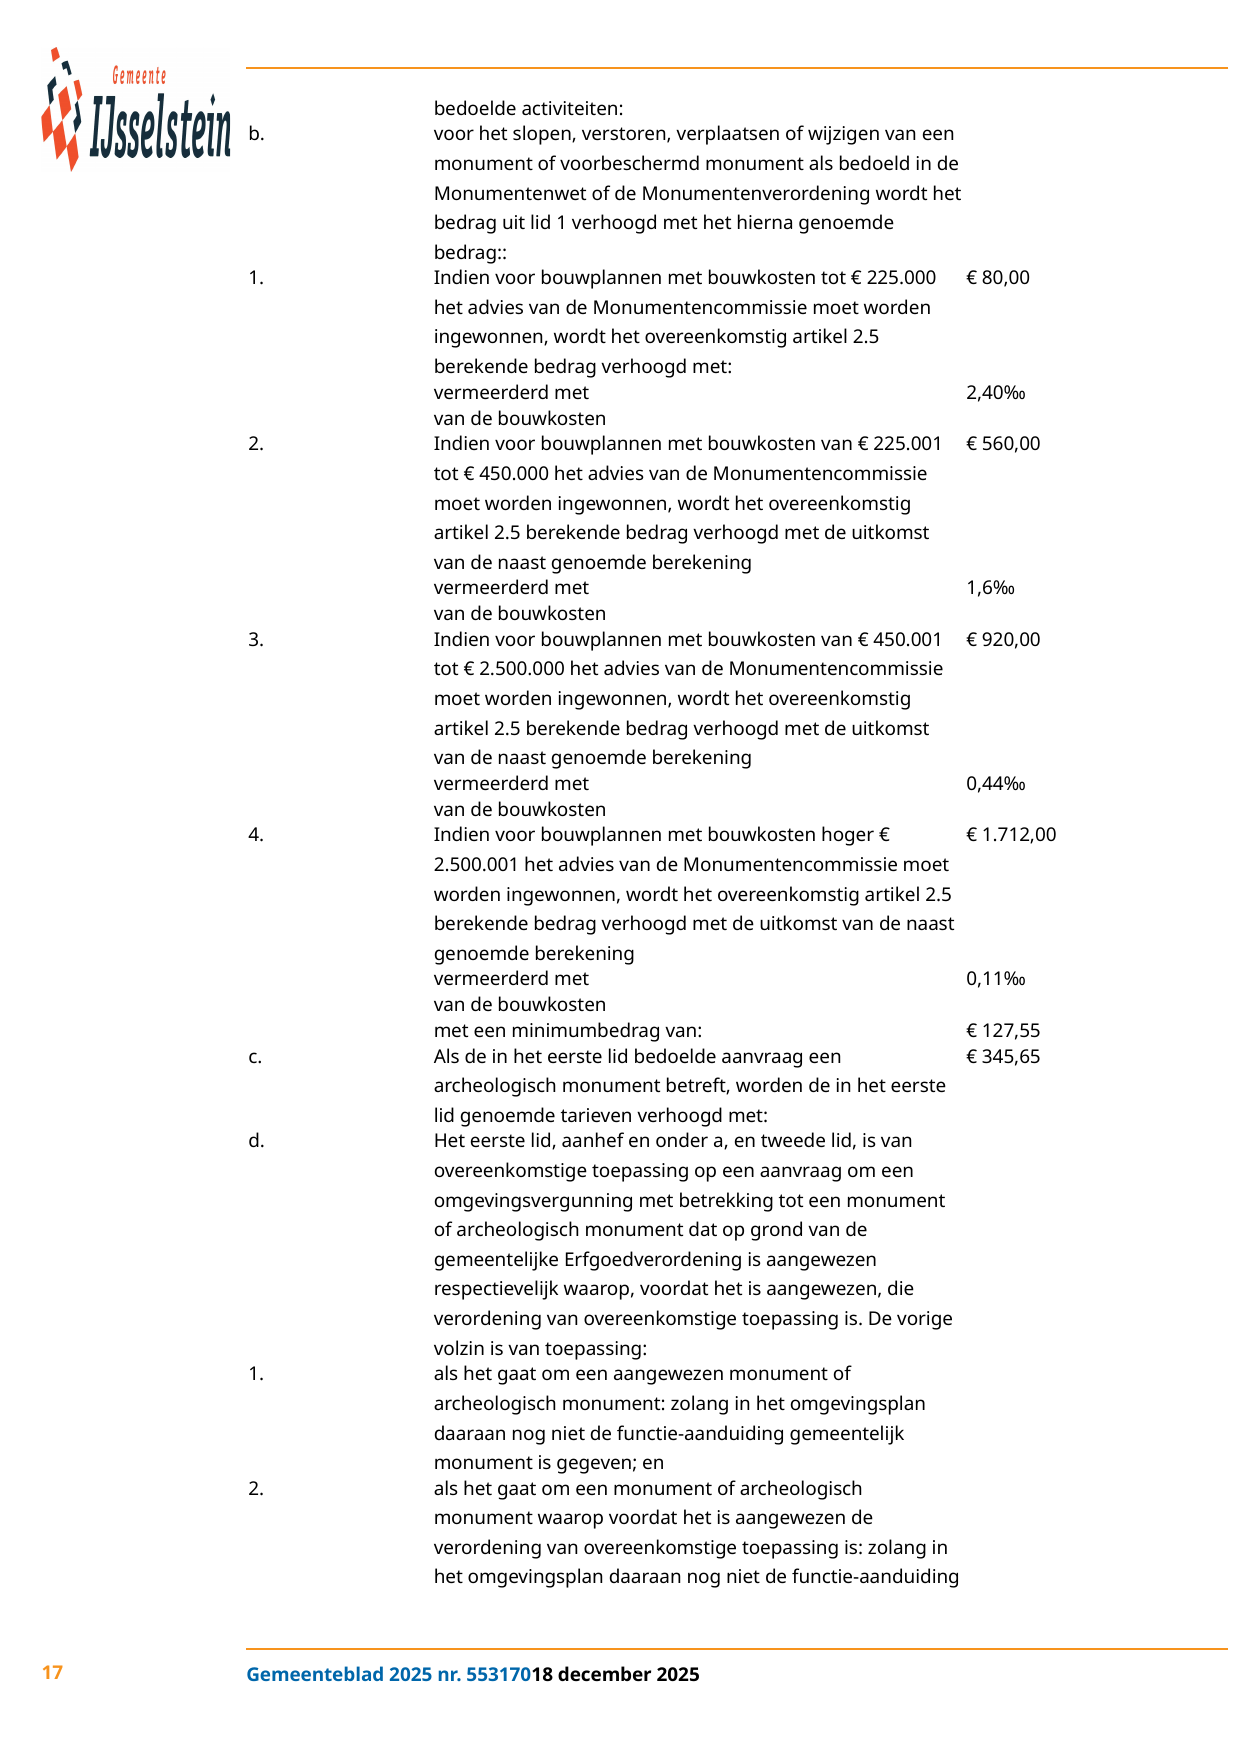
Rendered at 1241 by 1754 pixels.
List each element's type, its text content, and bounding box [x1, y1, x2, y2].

table_cell vermeerderd met [434, 966, 966, 991]
table_cell [966, 796, 1152, 822]
table_cell 4. [248, 822, 433, 966]
table_cell van de bouwkosten [434, 991, 966, 1017]
table_cell vermeerderd met [434, 379, 966, 405]
table_cell [248, 796, 433, 822]
table_cell 1,6‰ [966, 575, 1152, 600]
table_cell 1. [248, 1361, 433, 1475]
table_cell 2. [248, 1475, 433, 1589]
table_cell € 920,00 [966, 626, 1152, 770]
table_cell voor het slopen, verstoren, verplaatsen of wijzigen van een monument of voorbeschermd monument als bedoeld in de Monumentenwet of de Monumentenverordening wordt het bedrag uit lid 1 verhoogd met het hierna genoemde bedrag:: [434, 121, 966, 264]
table_cell als het gaat om een monument of archeologisch monument waarop voordat het is aangewezen de verordening van overeenkomstige toepassing is: zolang in het omgevingsplan daaraan nog niet de functie-aanduiding [434, 1475, 966, 1589]
table_cell [966, 600, 1152, 626]
table_cell 2,40‰ [966, 379, 1152, 405]
table_cell 2. [248, 431, 433, 574]
table_cell vermeerderd met [434, 770, 966, 796]
table_cell [248, 770, 433, 796]
table_cell [966, 1361, 1152, 1475]
table_cell 0,11‰ [966, 966, 1152, 991]
table_cell van de bouwkosten [434, 600, 966, 626]
table_cell 0,44‰ [966, 770, 1152, 796]
table_cell [248, 575, 433, 600]
table_cell [966, 1128, 1152, 1361]
table_cell Het eerste lid, aanhef en onder a, en tweede lid, is van overeenkomstige toepassing op een aanvraag om een omgevingsvergunning met betrekking tot een monument of archeologisch monument dat op grond van de gemeentelijke Erfgoedverordening is aangewezen respectievelijk waarop, voordat het is aangewezen, die verordening van overeenkomstige toepassing is. De vorige volzin is van toepassing: [434, 1128, 966, 1361]
table_cell Indien voor bouwplannen met bouwkosten van € 225.001 tot € 450.000 het advies van de Monumentencommissie moet worden ingewonnen, wordt het overeenkomstig artikel 2.5 berekende bedrag verhoogd met de uitkomst van de naast genoemde berekening [434, 431, 966, 574]
table_cell 1. [248, 265, 433, 379]
table_cell [966, 95, 1152, 121]
table_cell € 560,00 [966, 431, 1152, 574]
table_cell 3. [248, 626, 433, 770]
table_cell [248, 1017, 433, 1043]
table_cell c. [248, 1043, 433, 1128]
table_cell Indien voor bouwplannen met bouwkosten tot € 225.000 het advies van de Monumentencommissie moet worden ingewonnen, wordt het overeenkomstig artikel 2.5 berekende bedrag verhoogd met: [434, 265, 966, 379]
table_cell Indien voor bouwplannen met bouwkosten van € 450.001 tot € 2.500.000 het advies van de Monumentencommissie moet worden ingewonnen, wordt het overeenkomstig artikel 2.5 berekende bedrag verhoogd met de uitkomst van de naast genoemde berekening [434, 626, 966, 770]
table_cell € 127,55 [966, 1017, 1152, 1043]
table_cell b. [248, 121, 433, 264]
table_cell bedoelde activiteiten: [434, 95, 966, 121]
table_cell [248, 966, 433, 991]
table_cell [248, 379, 433, 405]
table_cell met een minimumbedrag van: [434, 1017, 966, 1043]
table_cell [966, 405, 1152, 431]
table_cell [248, 95, 433, 121]
table_cell d. [248, 1128, 433, 1361]
table_cell [248, 405, 433, 431]
picture [41, 47, 231, 172]
table_cell Als de in het eerste lid bedoelde aanvraag een archeologisch monument betreft, worden de in het eerste lid genoemde tarieven verhoogd met: [434, 1043, 966, 1128]
table_cell [966, 1475, 1152, 1589]
table_cell van de bouwkosten [434, 405, 966, 431]
table_cell [248, 991, 433, 1017]
table_cell [248, 600, 433, 626]
table_cell vermeerderd met [434, 575, 966, 600]
table_cell [966, 121, 1152, 264]
table_cell € 80,00 [966, 265, 1152, 379]
table_cell € 1.712,00 [966, 822, 1152, 966]
table_cell Indien voor bouwplannen met bouwkosten hoger € 2.500.001 het advies van de Monumentencommissie moet worden ingewonnen, wordt het overeenkomstig artikel 2.5 berekende bedrag verhoogd met de uitkomst van de naast genoemde berekening [434, 822, 966, 966]
table_cell € 345,65 [966, 1043, 1152, 1128]
table_cell als het gaat om een aangewezen monument of archeologisch monument: zolang in het omgevingsplan daaraan nog niet de functie-aanduiding gemeentelijk monument is gegeven; en [434, 1361, 966, 1475]
table_cell van de bouwkosten [434, 796, 966, 822]
table_cell [966, 991, 1152, 1017]
